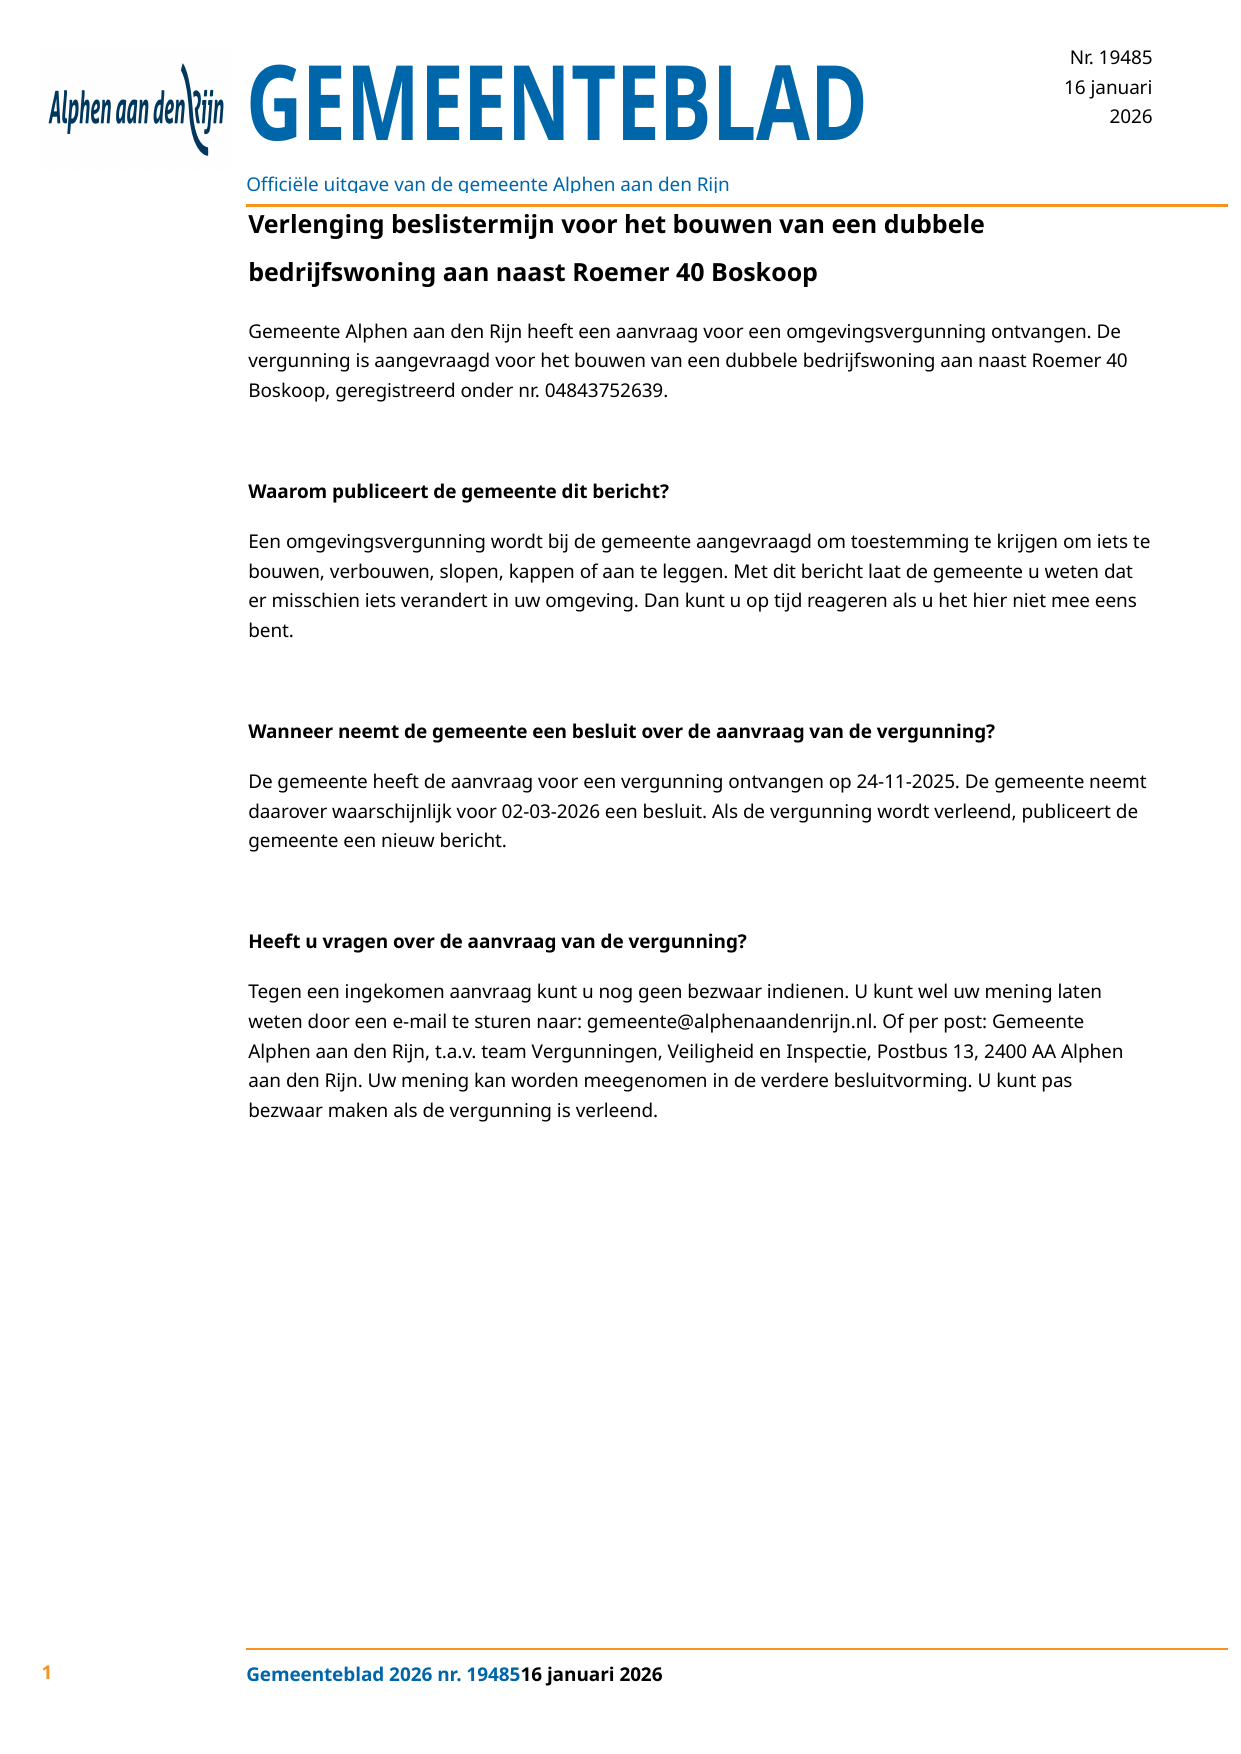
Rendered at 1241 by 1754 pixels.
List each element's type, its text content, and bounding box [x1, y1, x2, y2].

text Tegen een ingekomen aanvraag kunt u nog geen bezwaar indienen. U kunt wel uw mening laten weten door een e-mail te sturen naar: gemeente@alphenaandenrijn.nl. Of per post: Gemeente Alphen aan den Rijn, t.a.v. team Vergunningen, Veiligheid en Inspectie, Postbus 13, 2400 AA Alphen aan den Rijn. Uw mening kan worden meegenomen in de verdere besluitvorming. U kunt pas bezwaar maken als de vergunning is verleend. [248, 979, 1152, 1123]
text Wanneer neemt de gemeente een besluit over de aanvraag van de vergunning? [248, 718, 1152, 744]
picture [41, 47, 231, 172]
text De gemeente heeft de aanvraag voor een vergunning ontvangen op 24-11-2025. De gemeente neemt daarover waarschijnlijk voor 02-03-2026 een besluit. Als de vergunning wordt verleend, publiceert de gemeente een nieuw bericht. [248, 768, 1152, 853]
text Gemeente Alphen aan den Rijn heeft een aanvraag voor een omgevingsvergunning ontvangen. De vergunning is aangevraagd voor het bouwen van een dubbele bedrijfswoning aan naast Roemer 40 Boskoop, geregistreerd onder nr. 04843752639. [248, 318, 1152, 403]
text Verlenging beslistermijn voor het bouwen van een dubbele bedrijfswoning aan naast Roemer 40 Boskoop [248, 207, 1152, 288]
text Waarom publiceert de gemeente dit bericht? [248, 478, 1152, 504]
text Heeft u vragen over de aanvraag van de vergunning? [248, 928, 1152, 954]
text Een omgevingsvergunning wordt bij de gemeente aangevraagd om toestemming te krijgen om iets te bouwen, verbouwen, slopen, kappen of aan te leggen. Met dit bericht laat de gemeente u weten dat er misschien iets verandert in uw omgeving. Dan kunt u op tijd reageren als u het hier niet mee eens bent. [248, 528, 1152, 643]
